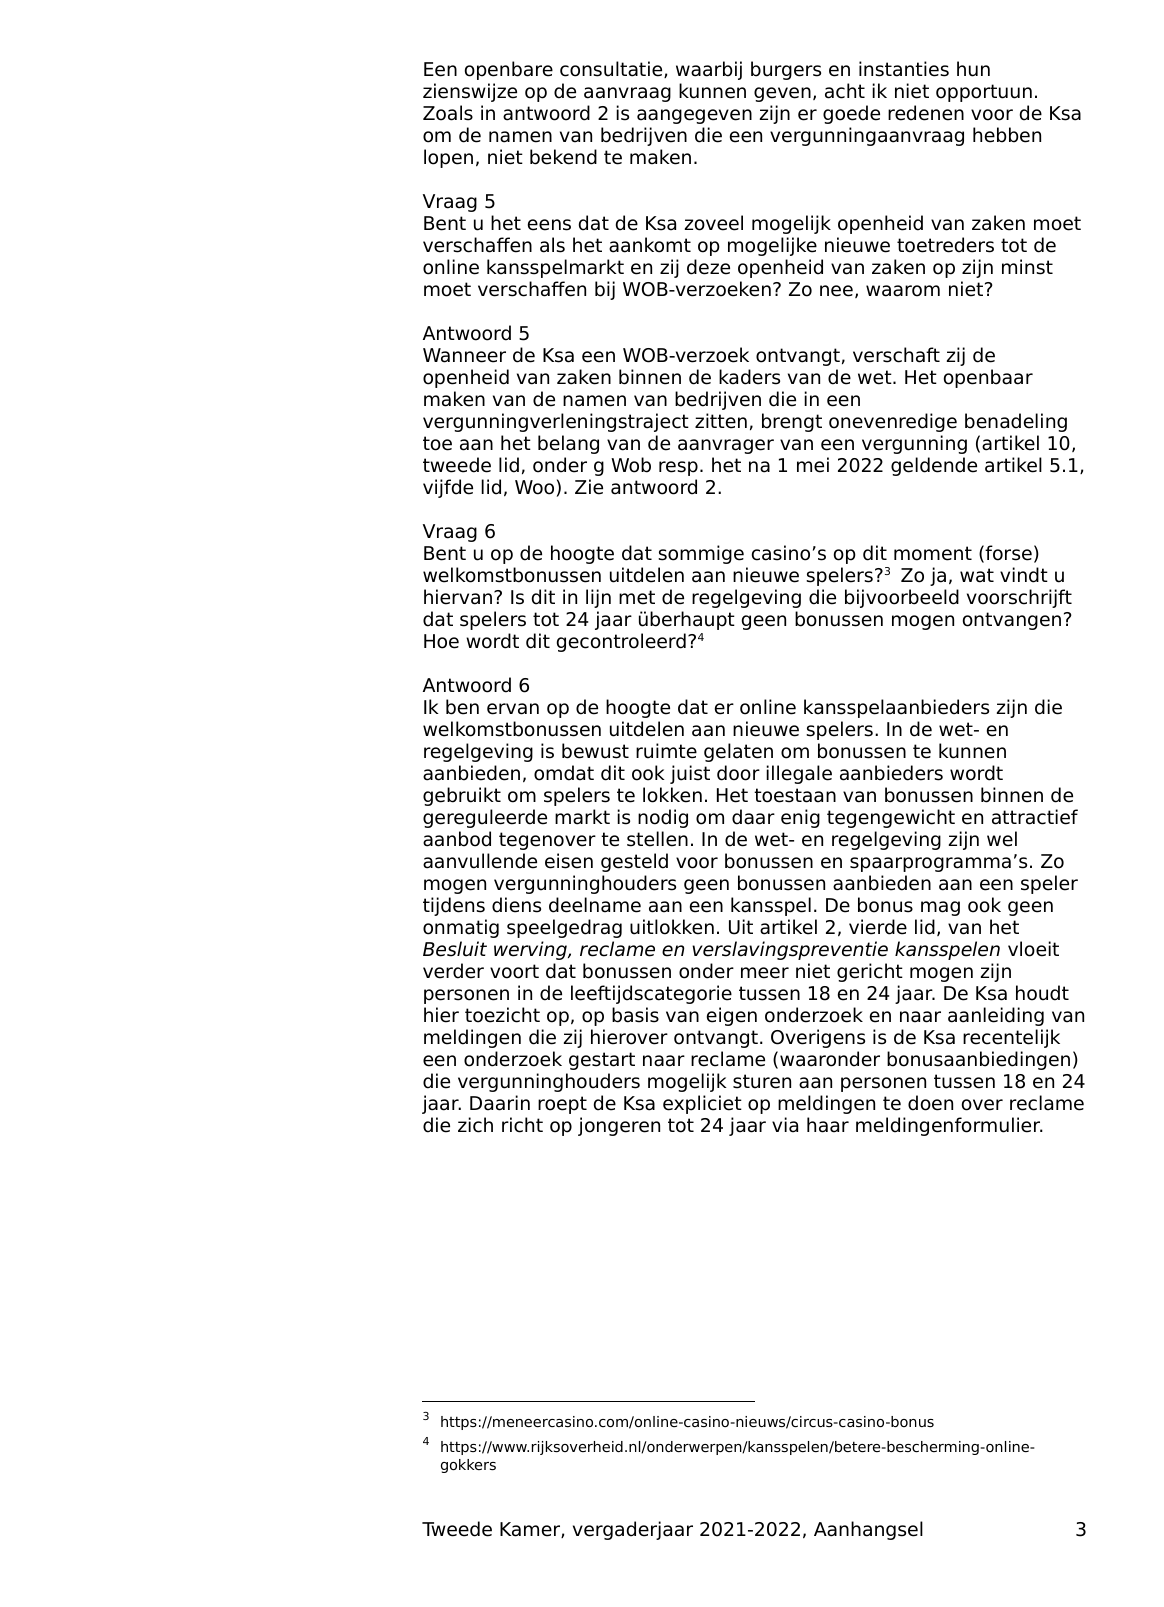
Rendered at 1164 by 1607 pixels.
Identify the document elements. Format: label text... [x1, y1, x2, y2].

text Antwoord 5 [422, 323, 1087, 345]
text Vraag 5 [422, 191, 1087, 213]
text https://www.rijksoverheid.nl/onderwerpen/kansspelen/betere-bescherming-online-gokkers [422, 1435, 1087, 1474]
text Bent u op de hoogte dat sommige casino’s op dit moment (forse) welkomstbonussen uitdelen aan nieuwe spelers? Zo ja, wat vindt u hiervan? Is dit in lijn met de regelgeving die bijvoorbeeld voorschrijft dat spelers tot 24 jaar überhaupt geen bonussen mogen ontvangen? Hoe wordt dit gecontroleerd? [422, 543, 1087, 653]
text Ik ben ervan op de hoogte dat er online kansspelaanbieders zijn die welkomstbonussen uitdelen aan nieuwe spelers. In de wet- en regelgeving is bewust ruimte gelaten om bonussen te kunnen aanbieden, omdat dit ook juist door illegale aanbieders wordt gebruikt om spelers te lokken. Het toestaan van bonussen binnen de gereguleerde markt is nodig om daar enig tegengewicht en attractief aanbod tegenover te stellen. In de wet- en regelgeving zijn wel aanvullende eisen gesteld voor bonussen en spaarprogramma’s. Zo mogen vergunninghouders geen bonussen aanbieden aan een speler tijdens diens deelname aan een kansspel. De bonus mag ook geen onmatig speelgedrag uitlokken. Uit artikel 2, vierde lid, van het Besluit werving, reclame en verslavingspreventie kansspelen vloeit verder voort dat bonussen onder meer niet gericht mogen zijn personen in de leeftijdscategorie tussen 18 en 24 jaar. De Ksa houdt hier toezicht op, op basis van eigen onderzoek en naar aanleiding van meldingen die zij hierover ontvangt. Overigens is de Ksa recentelijk een onderzoek gestart naar reclame (waaronder bonusaanbiedingen) die vergunninghouders mogelijk sturen aan personen tussen 18 en 24 jaar. Daarin roept de Ksa expliciet op meldingen te doen over reclame die zich richt op jongeren tot 24 jaar via haar meldingenformulier. [422, 697, 1087, 1137]
text Bent u het eens dat de Ksa zoveel mogelijk openheid van zaken moet verschaffen als het aankomt op mogelijke nieuwe toetreders tot de online kansspelmarkt en zij deze openheid van zaken op zijn minst moet verschaffen bij WOB-verzoeken? Zo nee, waarom niet? [422, 213, 1087, 301]
text Vraag 6 [422, 521, 1087, 543]
text Antwoord 6 [422, 675, 1087, 697]
text https://meneercasino.com/online-casino-nieuws/circus-casino-bonus [422, 1410, 1087, 1432]
text Wanneer de Ksa een WOB-verzoek ontvangt, verschaft zij de openheid van zaken binnen de kaders van de wet. Het openbaar maken van de namen van bedrijven die in een vergunningverleningstraject zitten, brengt onevenredige benadeling toe aan het belang van de aanvrager van een vergunning (artikel 10, tweede lid, onder g Wob resp. het na 1 mei 2022 geldende artikel 5.1, vijfde lid, Woo). Zie antwoord 2. [422, 345, 1087, 499]
text Een openbare consultatie, waarbij burgers en instanties hun zienswijze op de aanvraag kunnen geven, acht ik niet opportuun. Zoals in antwoord 2 is aangegeven zijn er goede redenen voor de Ksa om de namen van bedrijven die een vergunningaanvraag hebben lopen, niet bekend te maken. [422, 59, 1087, 169]
